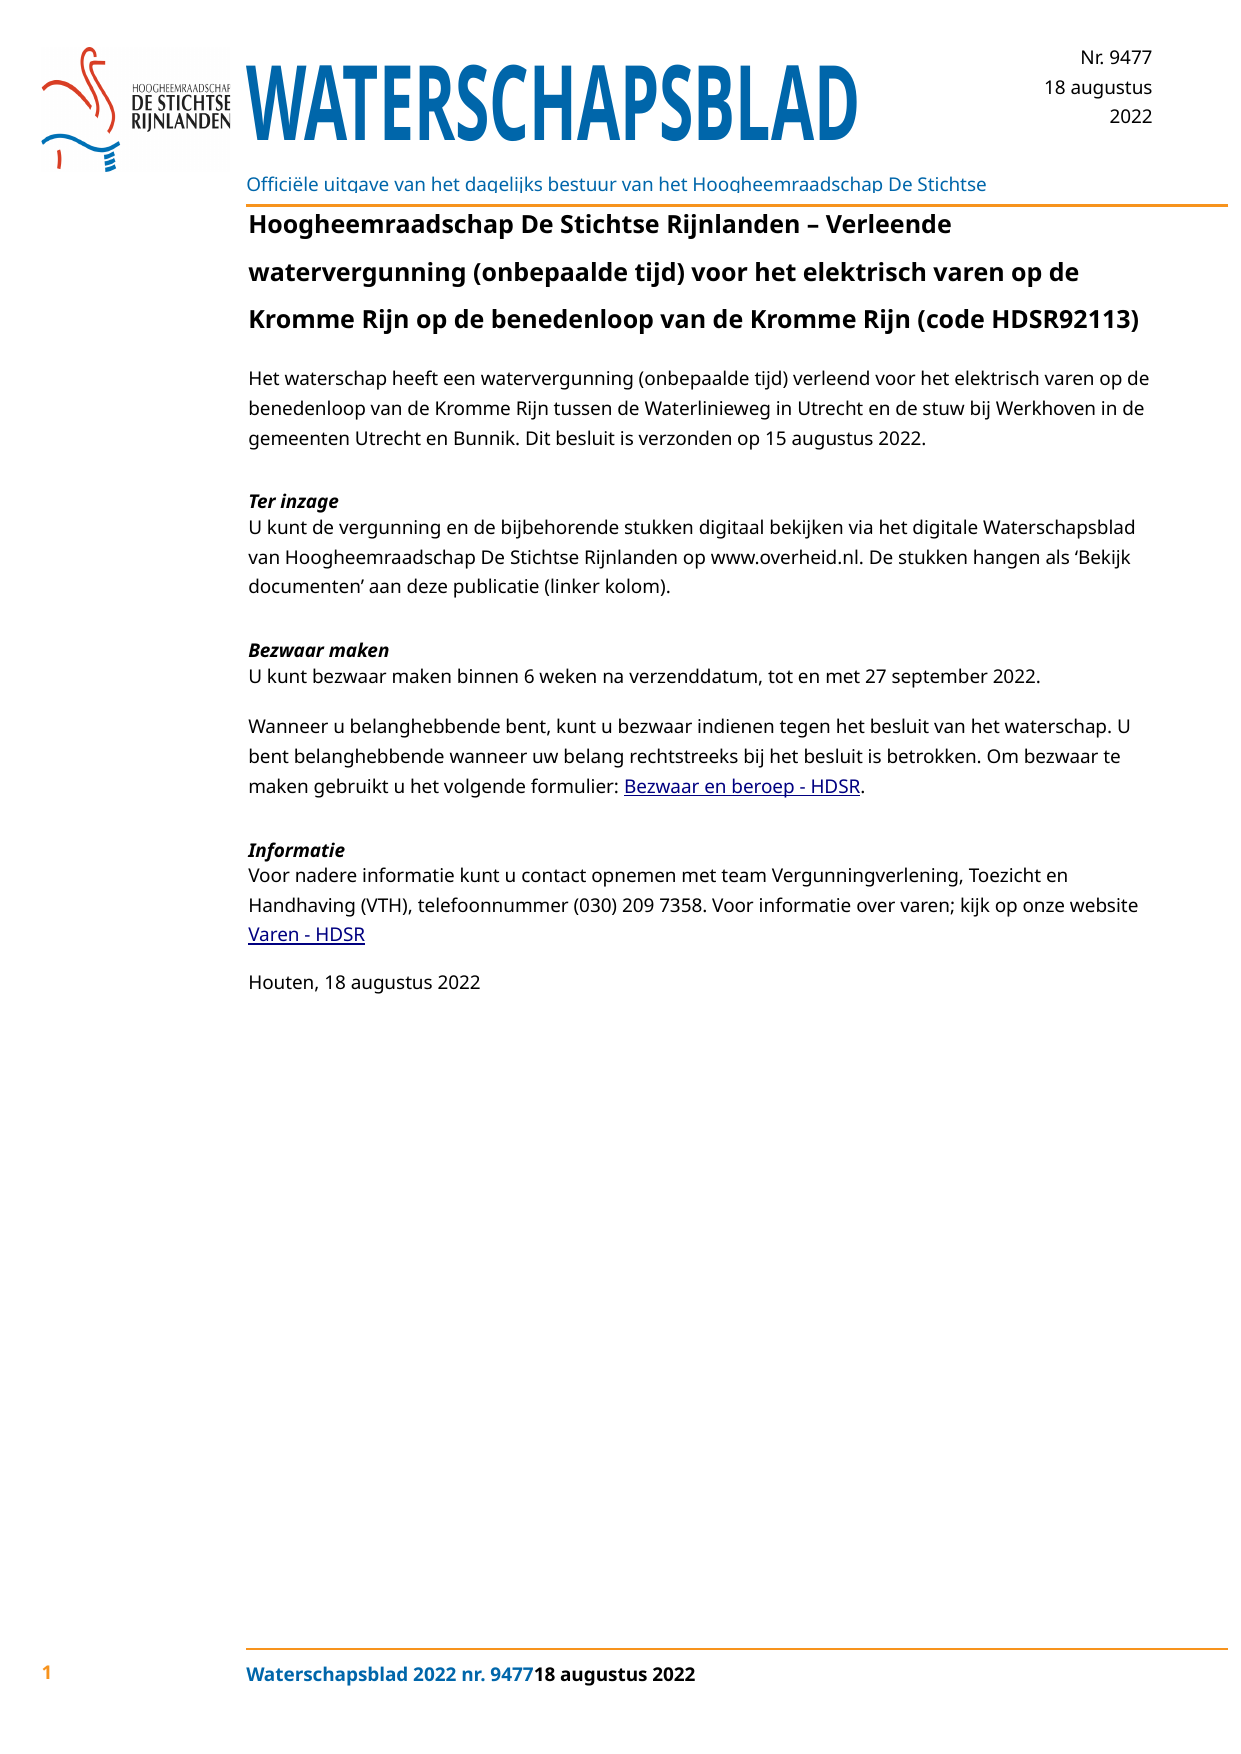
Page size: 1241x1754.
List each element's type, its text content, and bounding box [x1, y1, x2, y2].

text Wanneer u belanghebbende bent, kunt u bezwaar indienen tegen het besluit van het waterschap. U bent belanghebbende wanneer uw belang rechtstreeks bij het besluit is betrokken. Om bezwaar te maken gebruikt u het volgende formulier: Bezwaar en beroep - HDSR. [248, 714, 1152, 798]
text Informatie [248, 837, 1152, 862]
text U kunt bezwaar maken binnen 6 weken na verzenddatum, tot en met 27 september 2022. [248, 663, 1152, 689]
text Houten, 18 augustus 2022 [248, 969, 1152, 995]
text Bezwaar maken [248, 637, 1152, 663]
text Het waterschap heeft een watervergunning (onbepaalde tijd) verleend voor het elektrisch varen op de benedenloop van de Kromme Rijn tussen de Waterlinieweg in Utrecht en de stuw bij Werkhoven in de gemeenten Utrecht en Bunnik. Dit besluit is verzonden op 15 augustus 2022. [248, 366, 1152, 450]
text Voor nadere informatie kunt u contact opnemen met team Vergunningverlening, Toezicht en Handhaving (VTH), telefoonnummer (030) 209 7358. Voor informatie over varen; kijk op onze website Varen - HDSR [248, 862, 1152, 947]
text Hoogheemraadschap De Stichtse Rijnlanden – Verleende watervergunning (onbepaalde tijd) voor het elektrisch varen op de Kromme Rijn op de benedenloop van de Kromme Rijn (code HDSR92113) [248, 207, 1152, 336]
text Ter inzage [248, 489, 1152, 514]
picture [41, 47, 231, 172]
text U kunt de vergunning en de bijbehorende stukken digitaal bekijken via het digitale Waterschapsblad van Hoogheemraadschap De Stichtse Rijnlanden op www.overheid.nl. De stukken hangen als ‘Bekijk documenten’ aan deze publicatie (linker kolom). [248, 514, 1152, 599]
